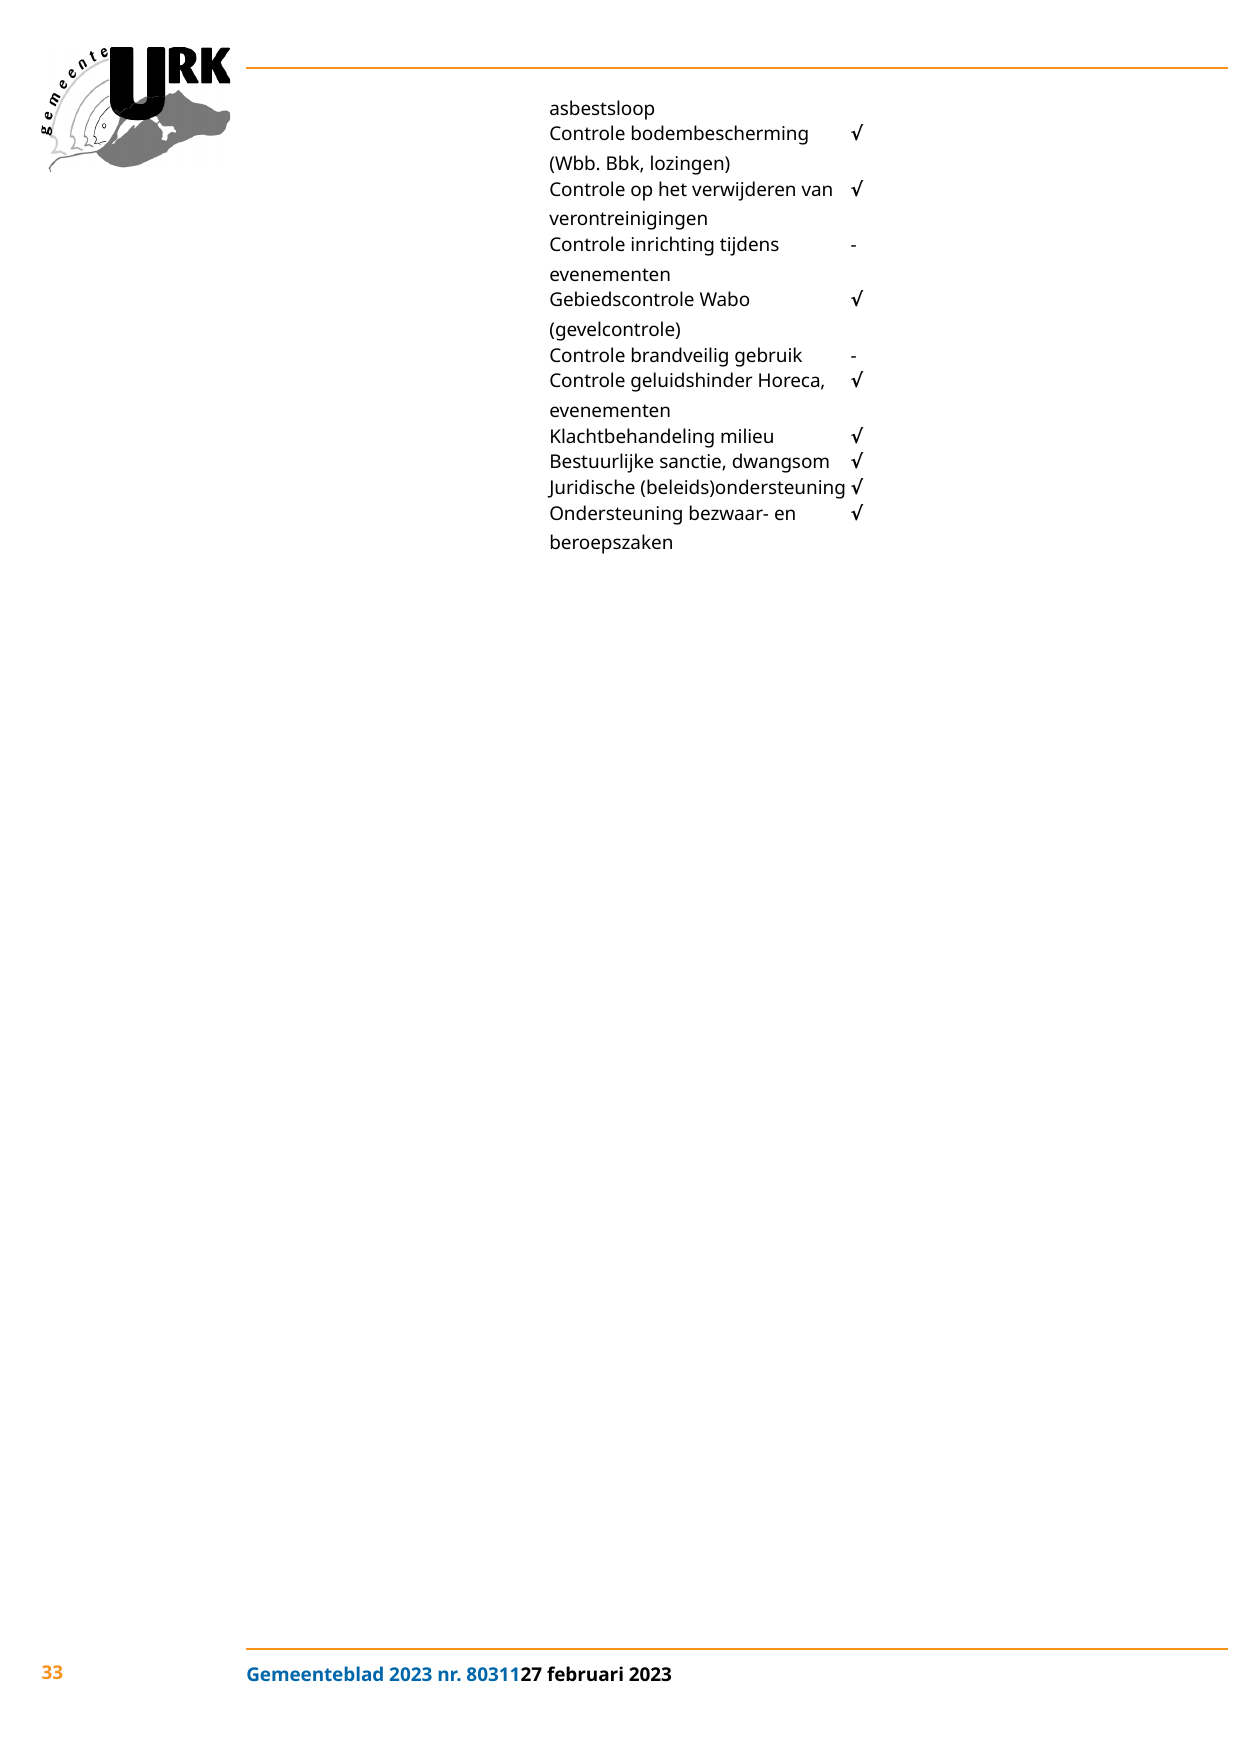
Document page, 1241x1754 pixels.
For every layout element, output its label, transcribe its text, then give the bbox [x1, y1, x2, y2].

table_cell Controle inrichting tijdens evenementen [549, 231, 850, 286]
table_cell - [850, 342, 1152, 367]
table_cell Controle brandveilig gebruik [549, 342, 850, 367]
table_cell Juridische (beleids)ondersteuning [549, 474, 850, 500]
table_cell √ [850, 368, 1152, 423]
table_cell Gebiedscontrole Wabo (gevelcontrole) [549, 286, 850, 342]
table_cell √ [850, 474, 1152, 500]
table_cell √ [850, 500, 1152, 555]
table_cell Klachtbehandeling milieu [549, 423, 850, 448]
table_cell asbestsloop [549, 95, 850, 121]
table_cell √ [850, 176, 1152, 231]
table_cell [850, 95, 1152, 121]
table_cell √ [850, 121, 1152, 176]
table_cell √ [850, 286, 1152, 342]
table_cell Ondersteuning bezwaar- en beroepszaken [549, 500, 850, 555]
picture [41, 47, 231, 172]
table_cell Controle geluidshinder Horeca, evenementen [549, 368, 850, 423]
table_cell [248, 95, 549, 555]
table_cell - [850, 231, 1152, 286]
table_cell √ [850, 449, 1152, 474]
table_cell Controle bodembescherming (Wbb. Bbk, lozingen) [549, 121, 850, 176]
table_cell Controle op het verwijderen van verontreinigingen [549, 176, 850, 231]
table_cell Bestuurlijke sanctie, dwangsom [549, 449, 850, 474]
table_cell √ [850, 423, 1152, 448]
